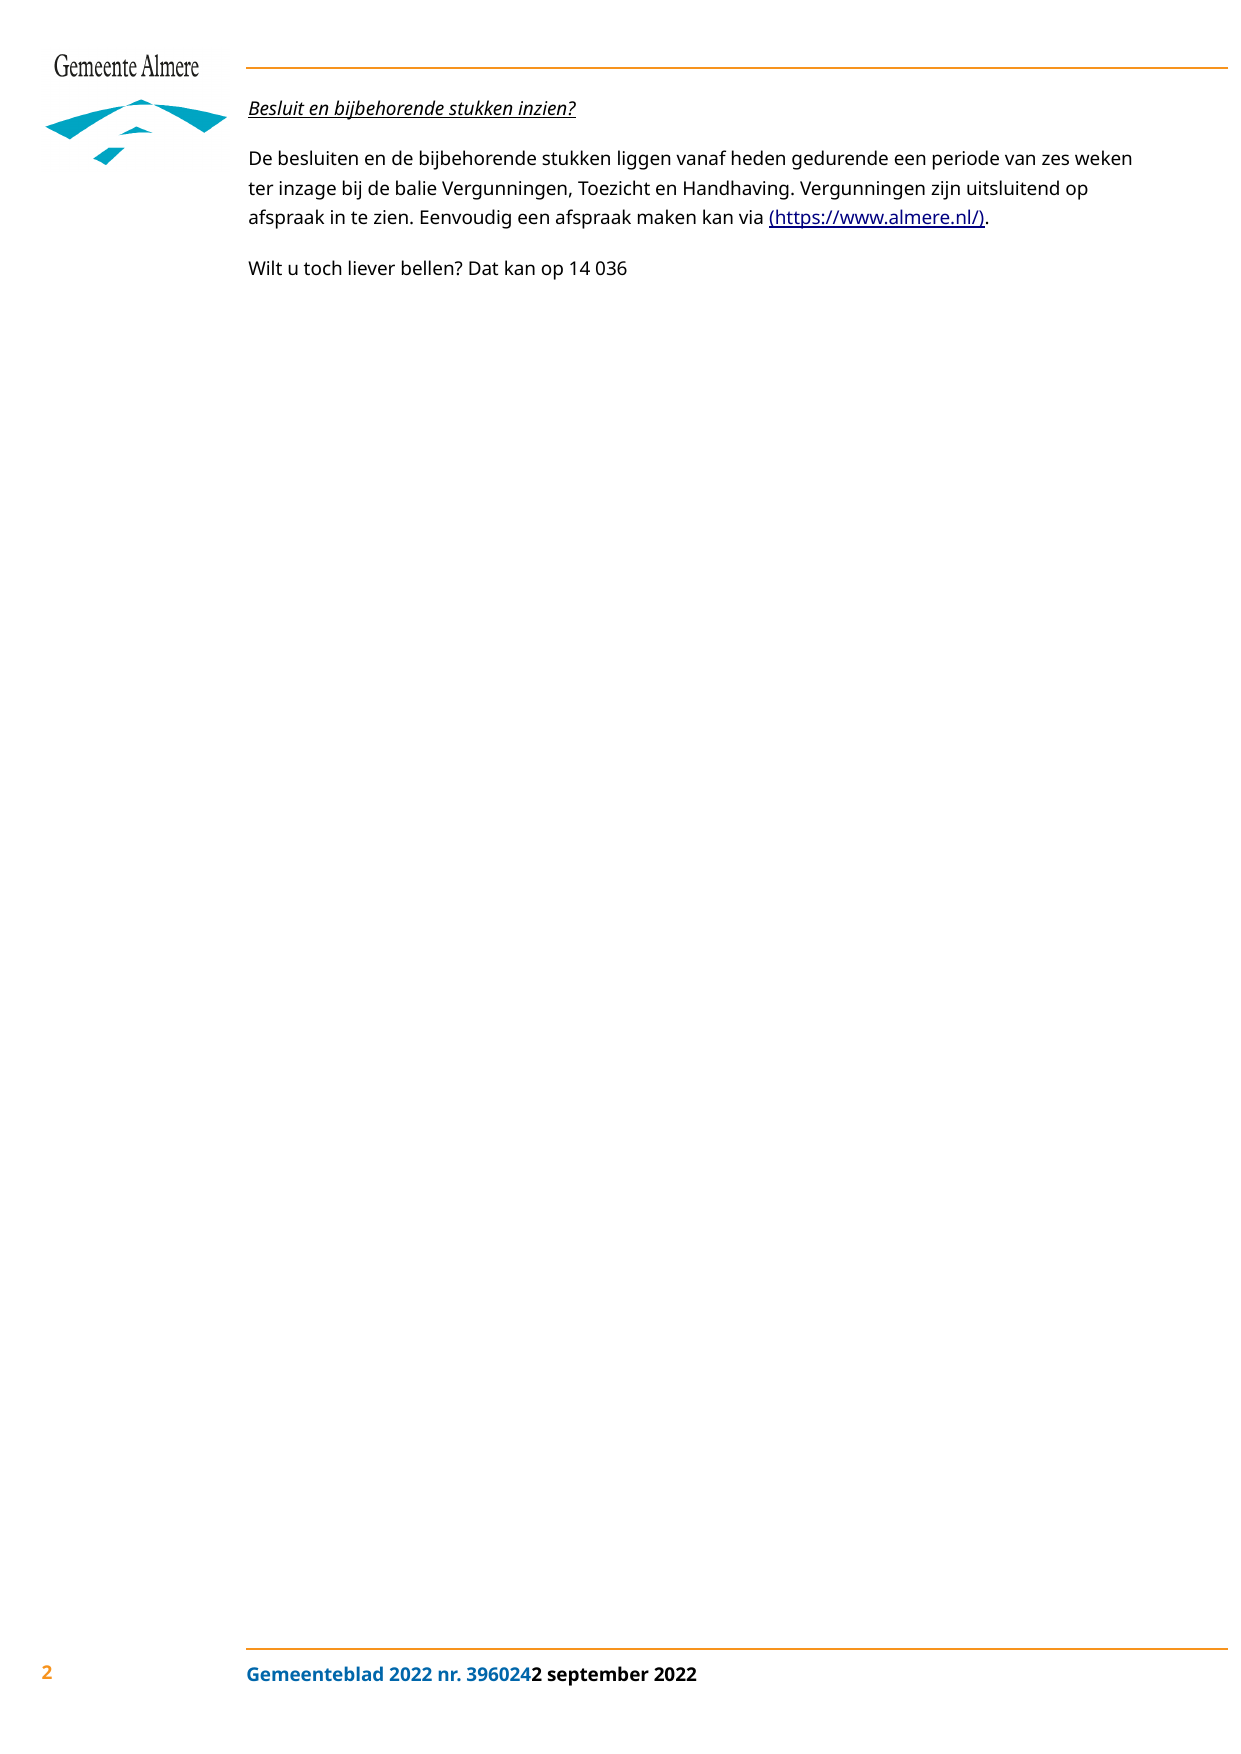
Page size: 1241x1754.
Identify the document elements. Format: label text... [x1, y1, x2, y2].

text Besluit en bijbehorende stukken inzien? [248, 95, 1152, 121]
picture [41, 47, 231, 172]
text Wilt u toch liever bellen? Dat kan op 14 036 [248, 255, 1152, 281]
text De besluiten en de bijbehorende stukken liggen vanaf heden gedurende een periode van zes weken ter inzage bij de balie Vergunningen, Toezicht en Handhaving. Vergunningen zijn uitsluitend op afspraak in te zien. Eenvoudig een afspraak maken kan via (https://www.almere.nl/). [248, 145, 1152, 230]
